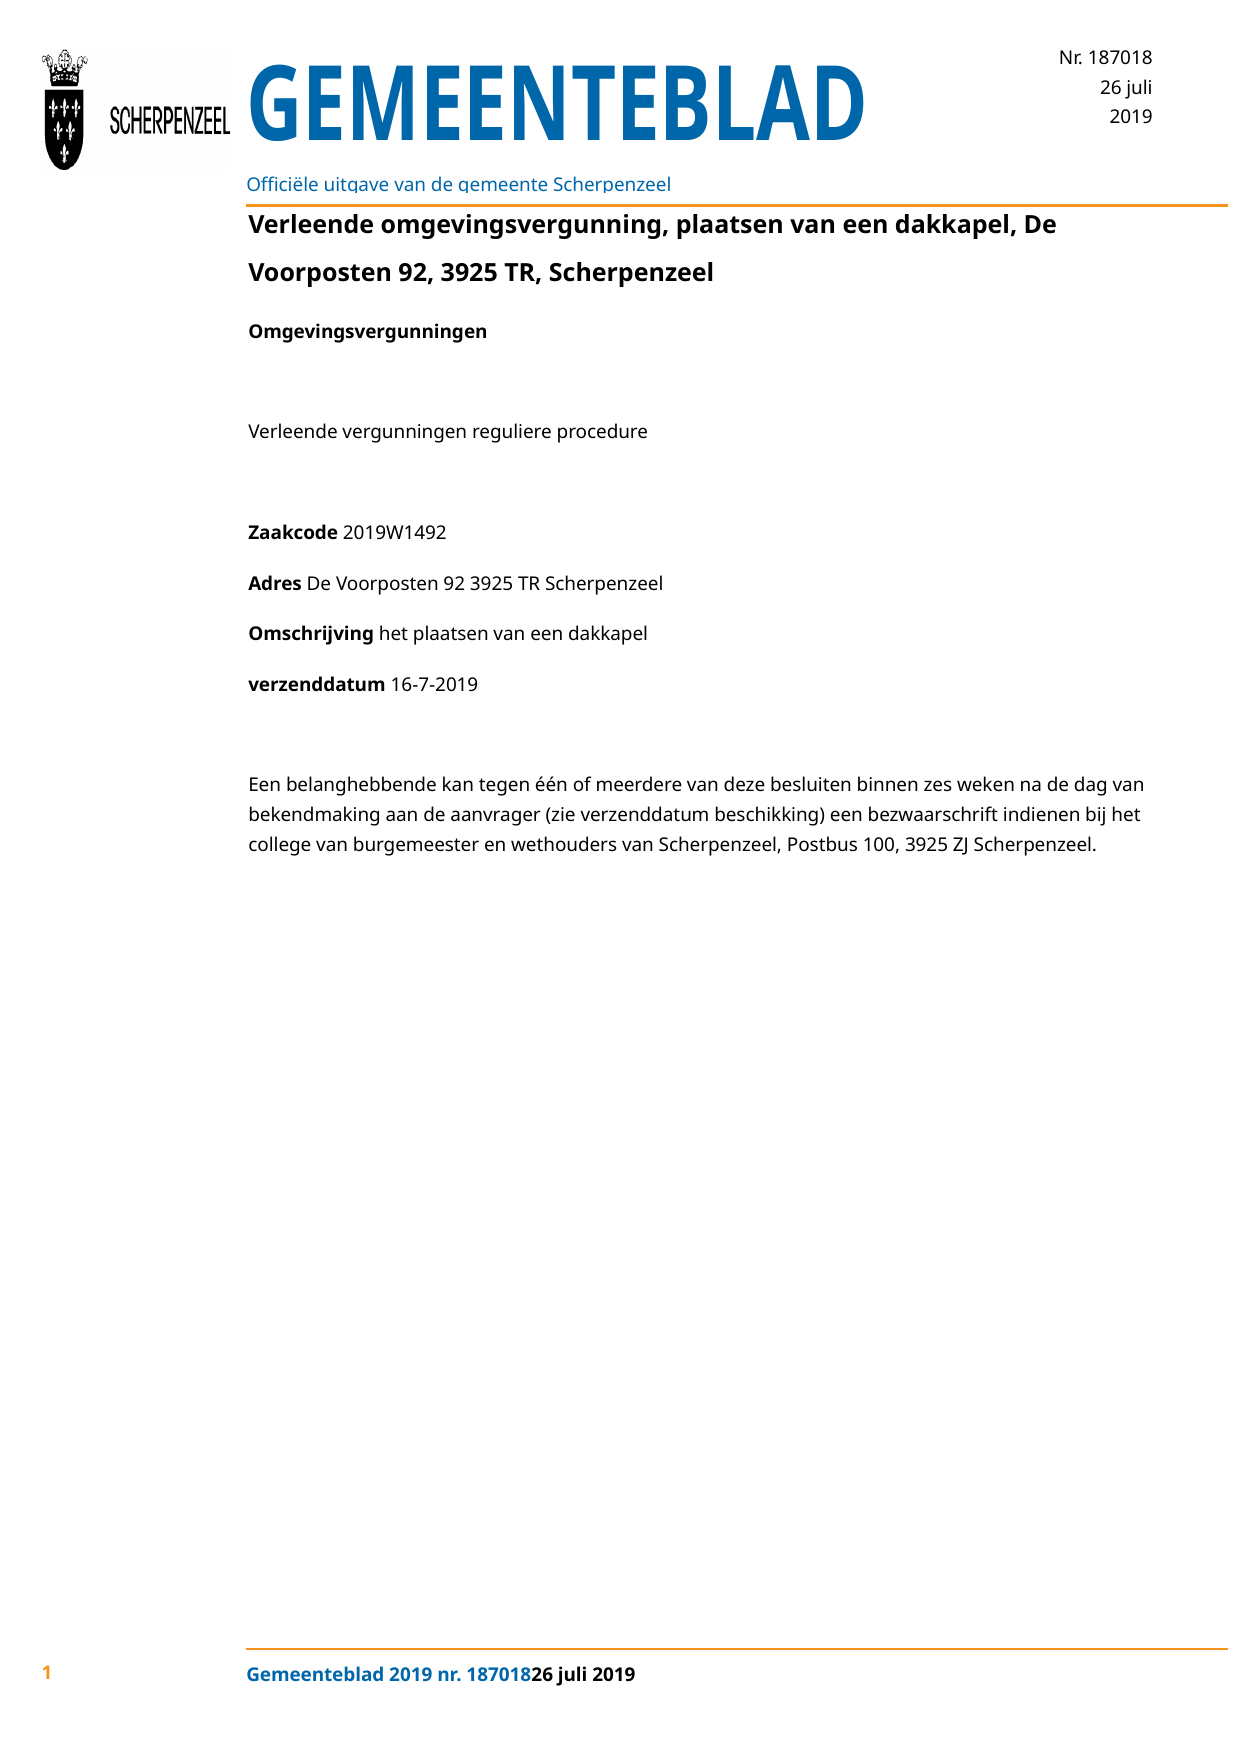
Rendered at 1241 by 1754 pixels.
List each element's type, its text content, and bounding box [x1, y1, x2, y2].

text Verleende vergunningen reguliere procedure [248, 419, 1152, 444]
text Zaakcode 2019W1492 [248, 519, 1152, 545]
text Een belanghebbende kan tegen één of meerdere van deze besluiten binnen zes weken na de dag van bekendmaking aan de aanvrager (zie verzenddatum beschikking) een bezwaarschrift indienen bij het college van burgemeester en wethouders van Scherpenzeel, Postbus 100, 3925 ZJ Scherpenzeel. [248, 772, 1152, 857]
text Omschrijving het plaatsen van een dakkapel [248, 620, 1152, 646]
text Omgevingsvergunningen [248, 318, 1152, 344]
text verzenddatum 16-7-2019 [248, 671, 1152, 697]
text Verleende omgevingsvergunning, plaatsen van een dakkapel, De Voorposten 92, 3925 TR, Scherpenzeel [248, 207, 1152, 288]
text Adres De Voorposten 92 3925 TR Scherpenzeel [248, 570, 1152, 596]
picture [41, 47, 231, 172]
